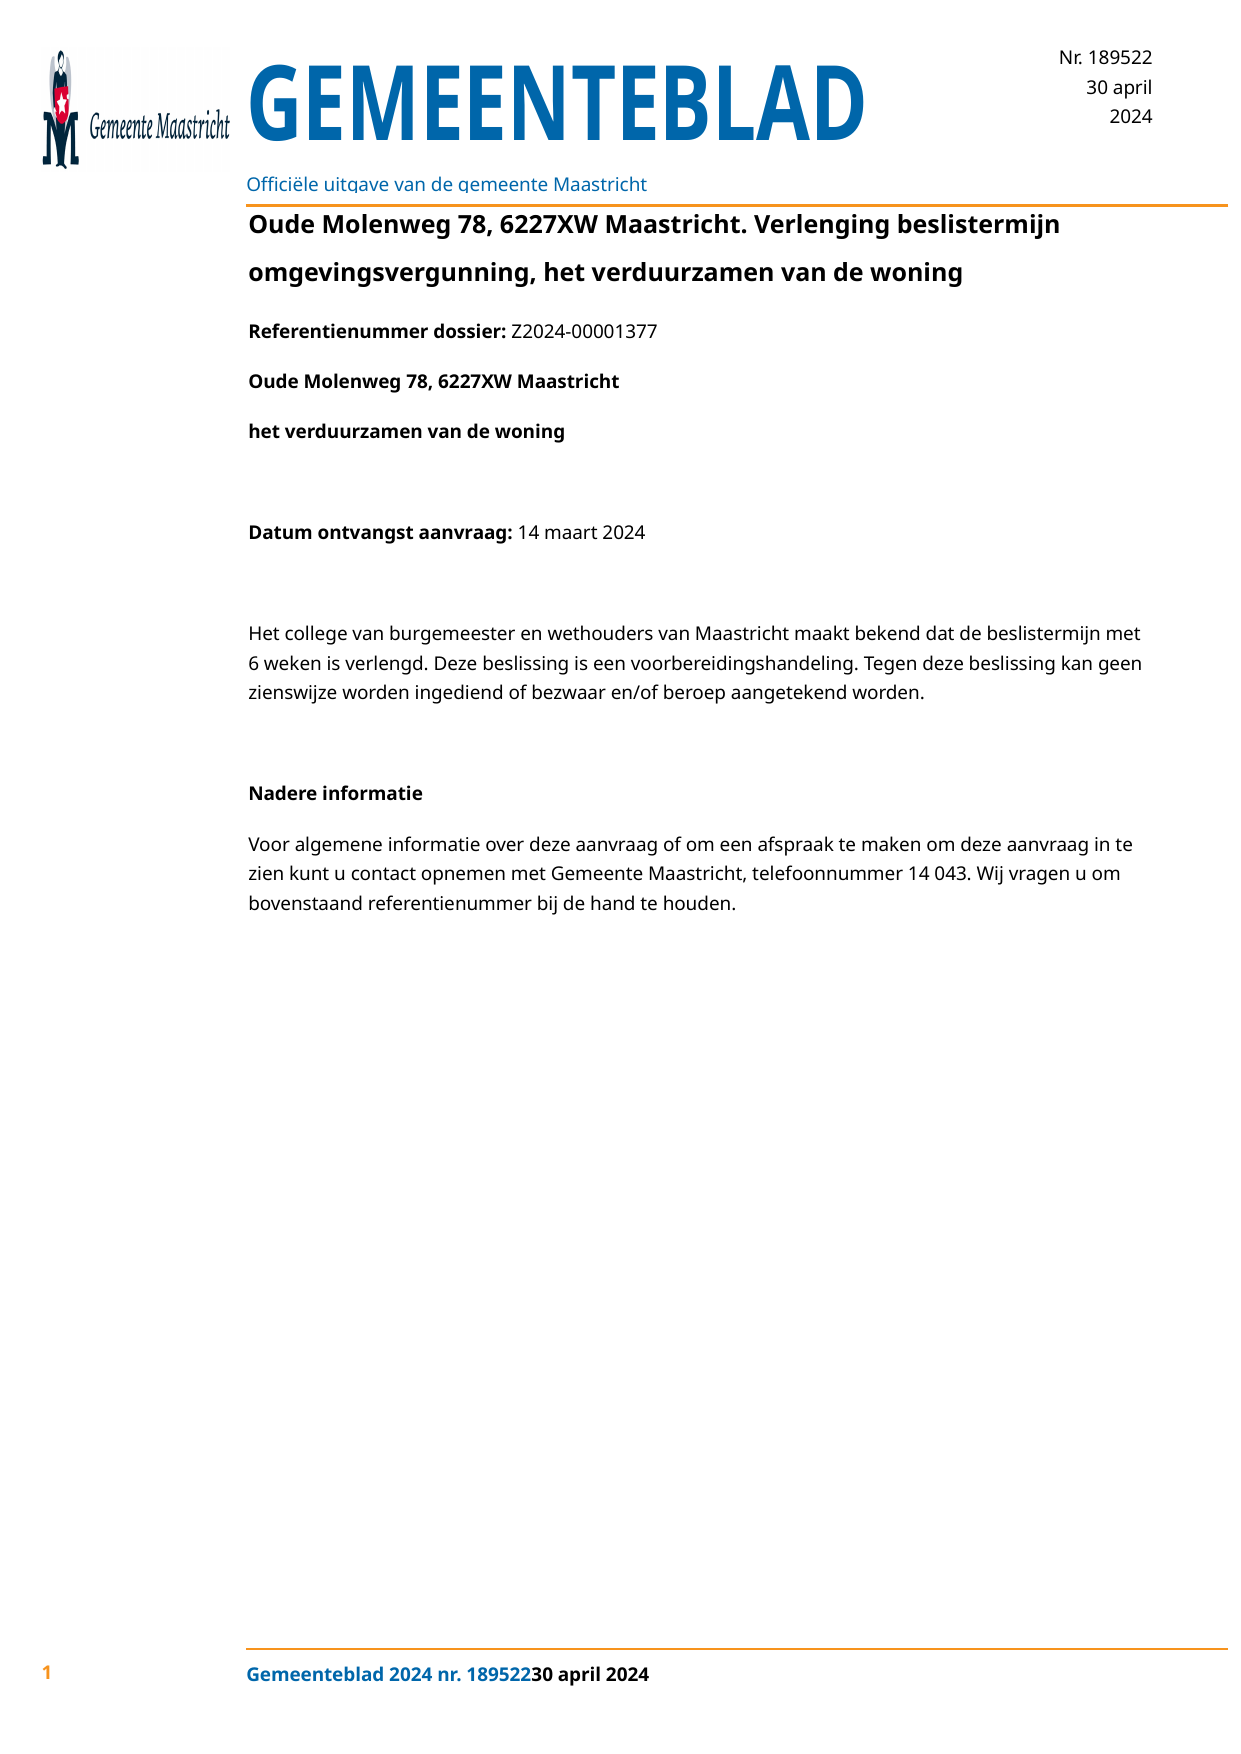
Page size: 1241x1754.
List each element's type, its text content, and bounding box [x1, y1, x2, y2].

text Het college van burgemeester en wethouders van Maastricht maakt bekend dat de beslistermijn met 6 weken is verlengd. Deze beslissing is een voorbereidingshandeling. Tegen deze beslissing kan geen zienswijze worden ingediend of bezwaar en/of beroep aangetekend worden. [248, 620, 1152, 705]
text Referentienummer dossier: Z2024-00001377 [248, 318, 1152, 344]
text Datum ontvangst aanvraag: 14 maart 2024 [248, 519, 1152, 545]
text Oude Molenweg 78, 6227XW Maastricht. Verlenging beslistermijn omgevingsvergunning, het verduurzamen van de woning [248, 207, 1152, 288]
text het verduurzamen van de woning [248, 419, 1152, 444]
text Voor algemene informatie over deze aanvraag of om een afspraak te maken om deze aanvraag in te zien kunt u contact opnemen met Gemeente Maastricht, telefoonnummer 14 043. Wij vragen u om bovenstaand referentienummer bij de hand te houden. [248, 831, 1152, 916]
text Nadere informatie [248, 780, 1152, 806]
picture [41, 47, 231, 172]
text Oude Molenweg 78, 6227XW Maastricht [248, 368, 1152, 394]
